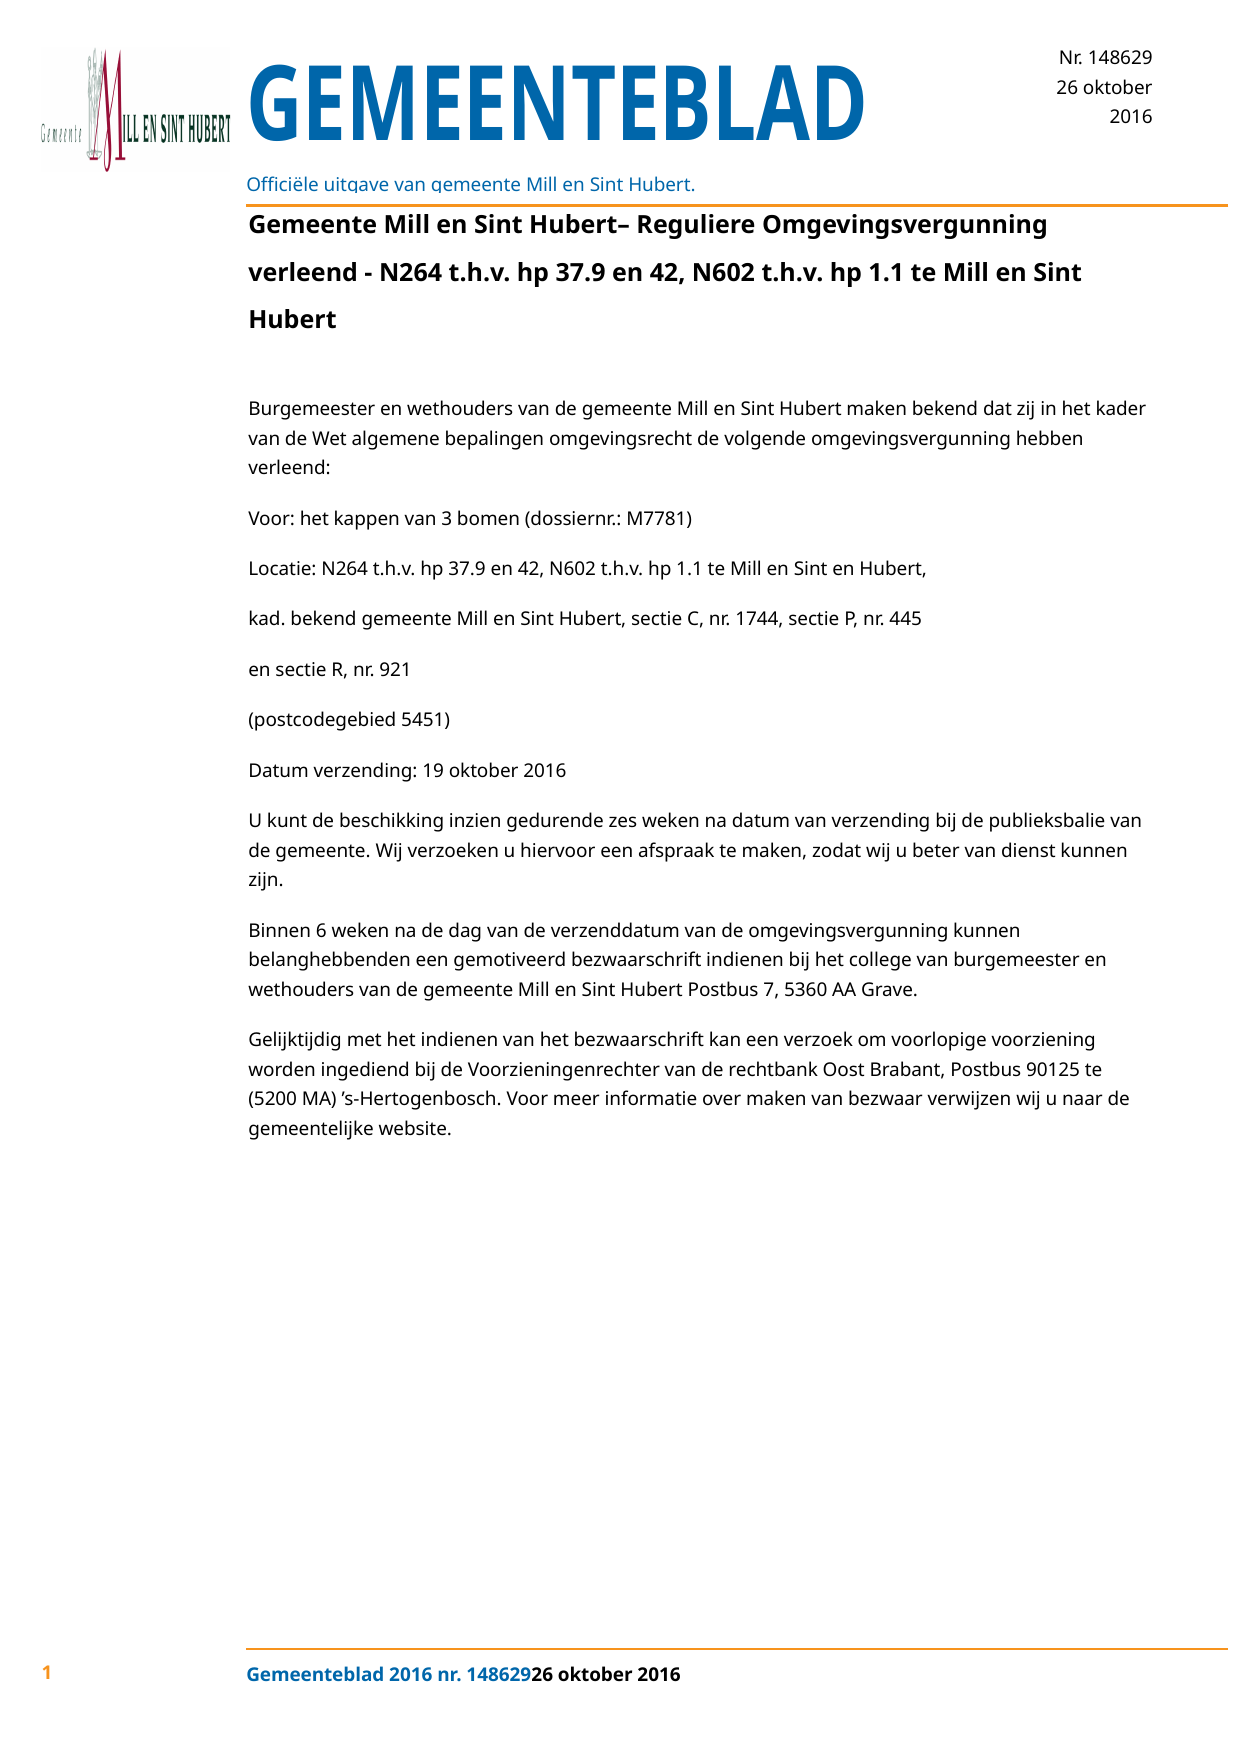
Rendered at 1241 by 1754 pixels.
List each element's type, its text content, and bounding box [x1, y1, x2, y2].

text Gemeente Mill en Sint Hubert– Reguliere Omgevingsvergunning verleend - N264 t.h.v. hp 37.9 en 42, N602 t.h.v. hp 1.1 te Mill en Sint Hubert [248, 207, 1152, 336]
text Locatie: N264 t.h.v. hp 37.9 en 42, N602 t.h.v. hp 1.1 te Mill en Sint en Hubert, [248, 555, 1152, 581]
text Burgemeester en wethouders van de gemeente Mill en Sint Hubert maken bekend dat zij in het kader van de Wet algemene bepalingen omgevingsrecht de volgende omgevingsvergunning hebben verleend: [248, 395, 1152, 480]
text Gelijktijdig met het indienen van het bezwaarschrift kan een verzoek om voorlopige voorziening worden ingediend bij de Voorzieningenrechter van de rechtbank Oost Brabant, Postbus 90125 te (5200 MA) ’s-Hertogenbosch. Voor meer informatie over maken van bezwaar verwijzen wij u naar de gemeentelijke website. [248, 1026, 1152, 1141]
picture [41, 47, 231, 172]
text (postcodegebied 5451) [248, 706, 1152, 732]
text kad. bekend gemeente Mill en Sint Hubert, sectie C, nr. 1744, sectie P, nr. 445 [248, 606, 1152, 631]
text en sectie R, nr. 921 [248, 656, 1152, 682]
text Binnen 6 weken na de dag van de verzenddatum van de omgevingsvergunning kunnen belanghebbenden een gemotiveerd bezwaarschrift indienen bij het college van burgemeester en wethouders van de gemeente Mill en Sint Hubert Postbus 7, 5360 AA Grave. [248, 917, 1152, 1002]
text U kunt de beschikking inzien gedurende zes weken na datum van verzending bij de publieksbalie van de gemeente. Wij verzoeken u hiervoor een afspraak te maken, zodat wij u beter van dienst kunnen zijn. [248, 807, 1152, 892]
text Datum verzending: 19 oktober 2016 [248, 757, 1152, 782]
text Voor: het kappen van 3 bomen (dossiernr.: M7781) [248, 505, 1152, 530]
